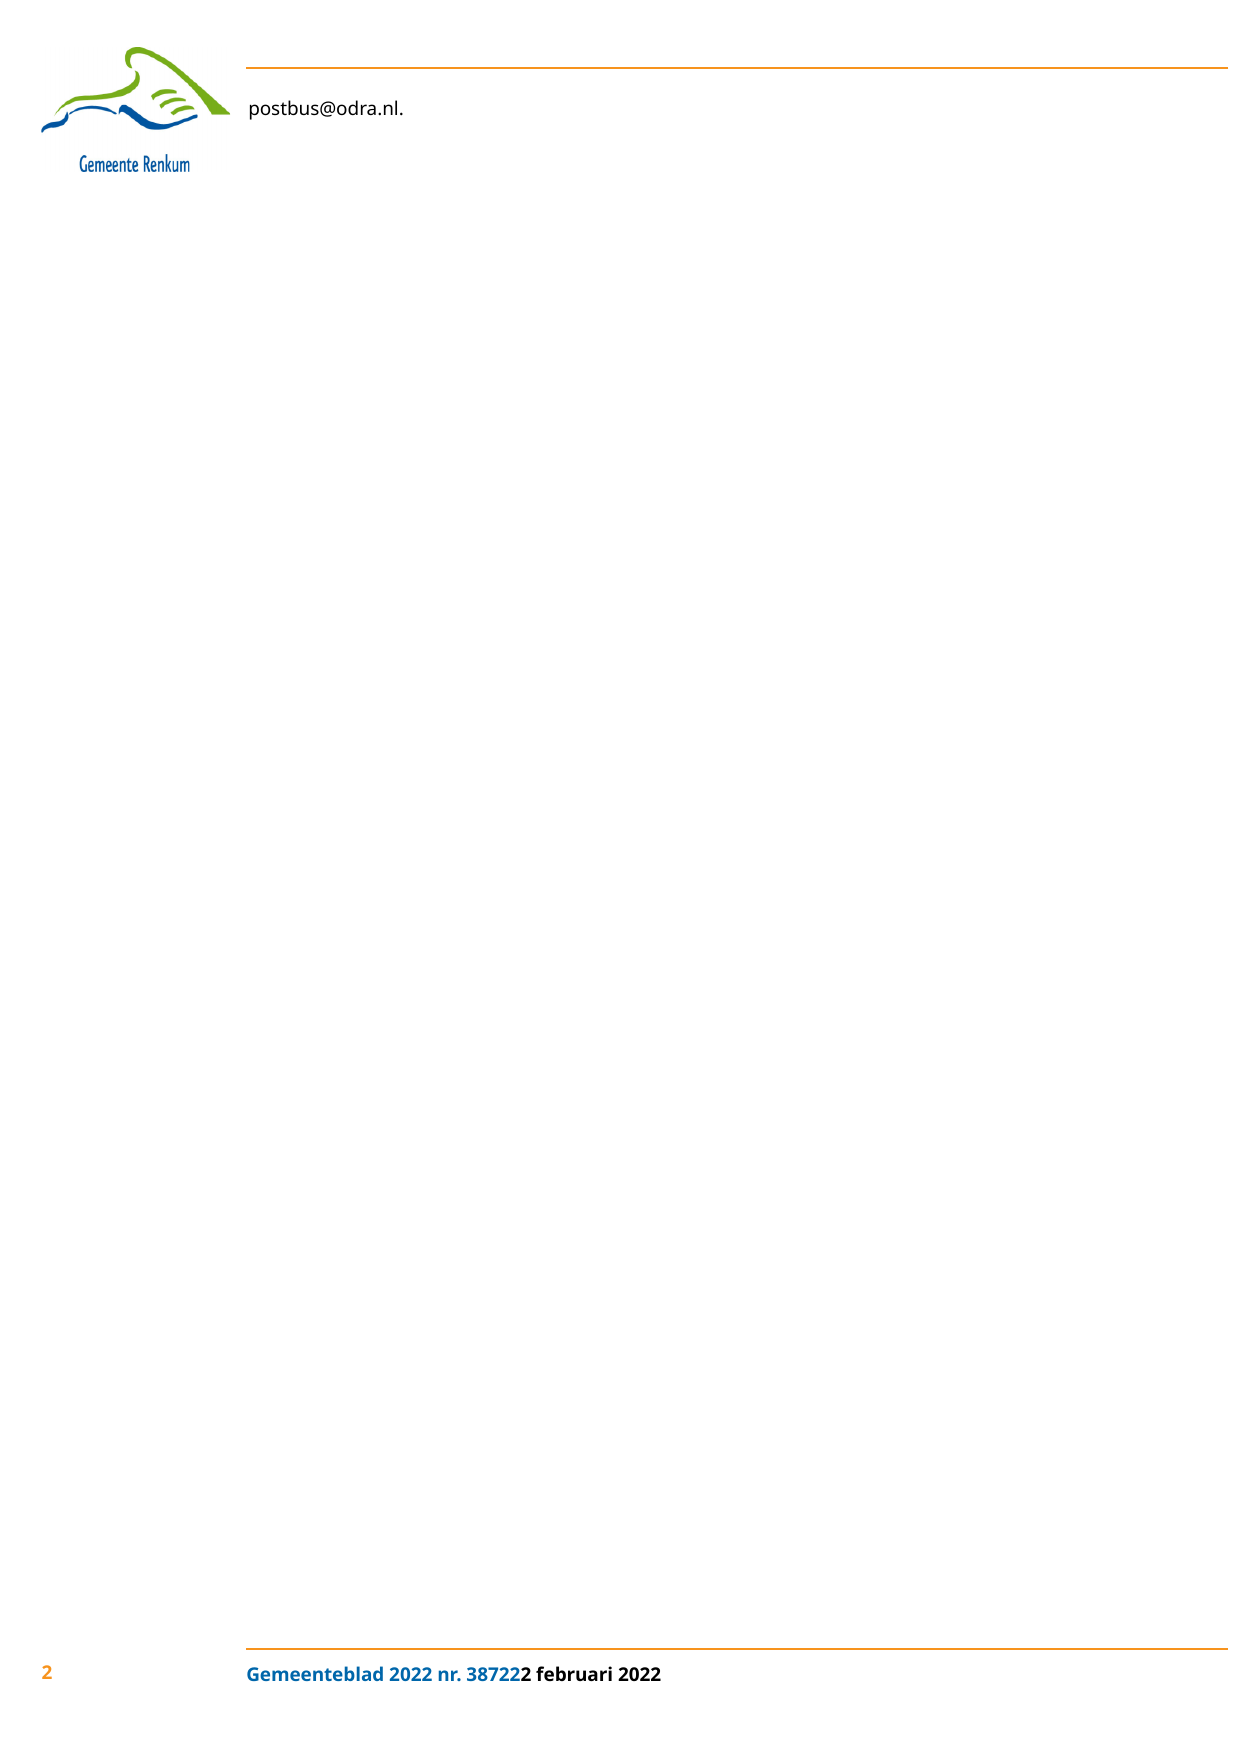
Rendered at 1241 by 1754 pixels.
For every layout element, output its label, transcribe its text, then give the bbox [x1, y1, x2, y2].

picture [41, 47, 231, 172]
text postbus@odra.nl. [248, 95, 1152, 121]
